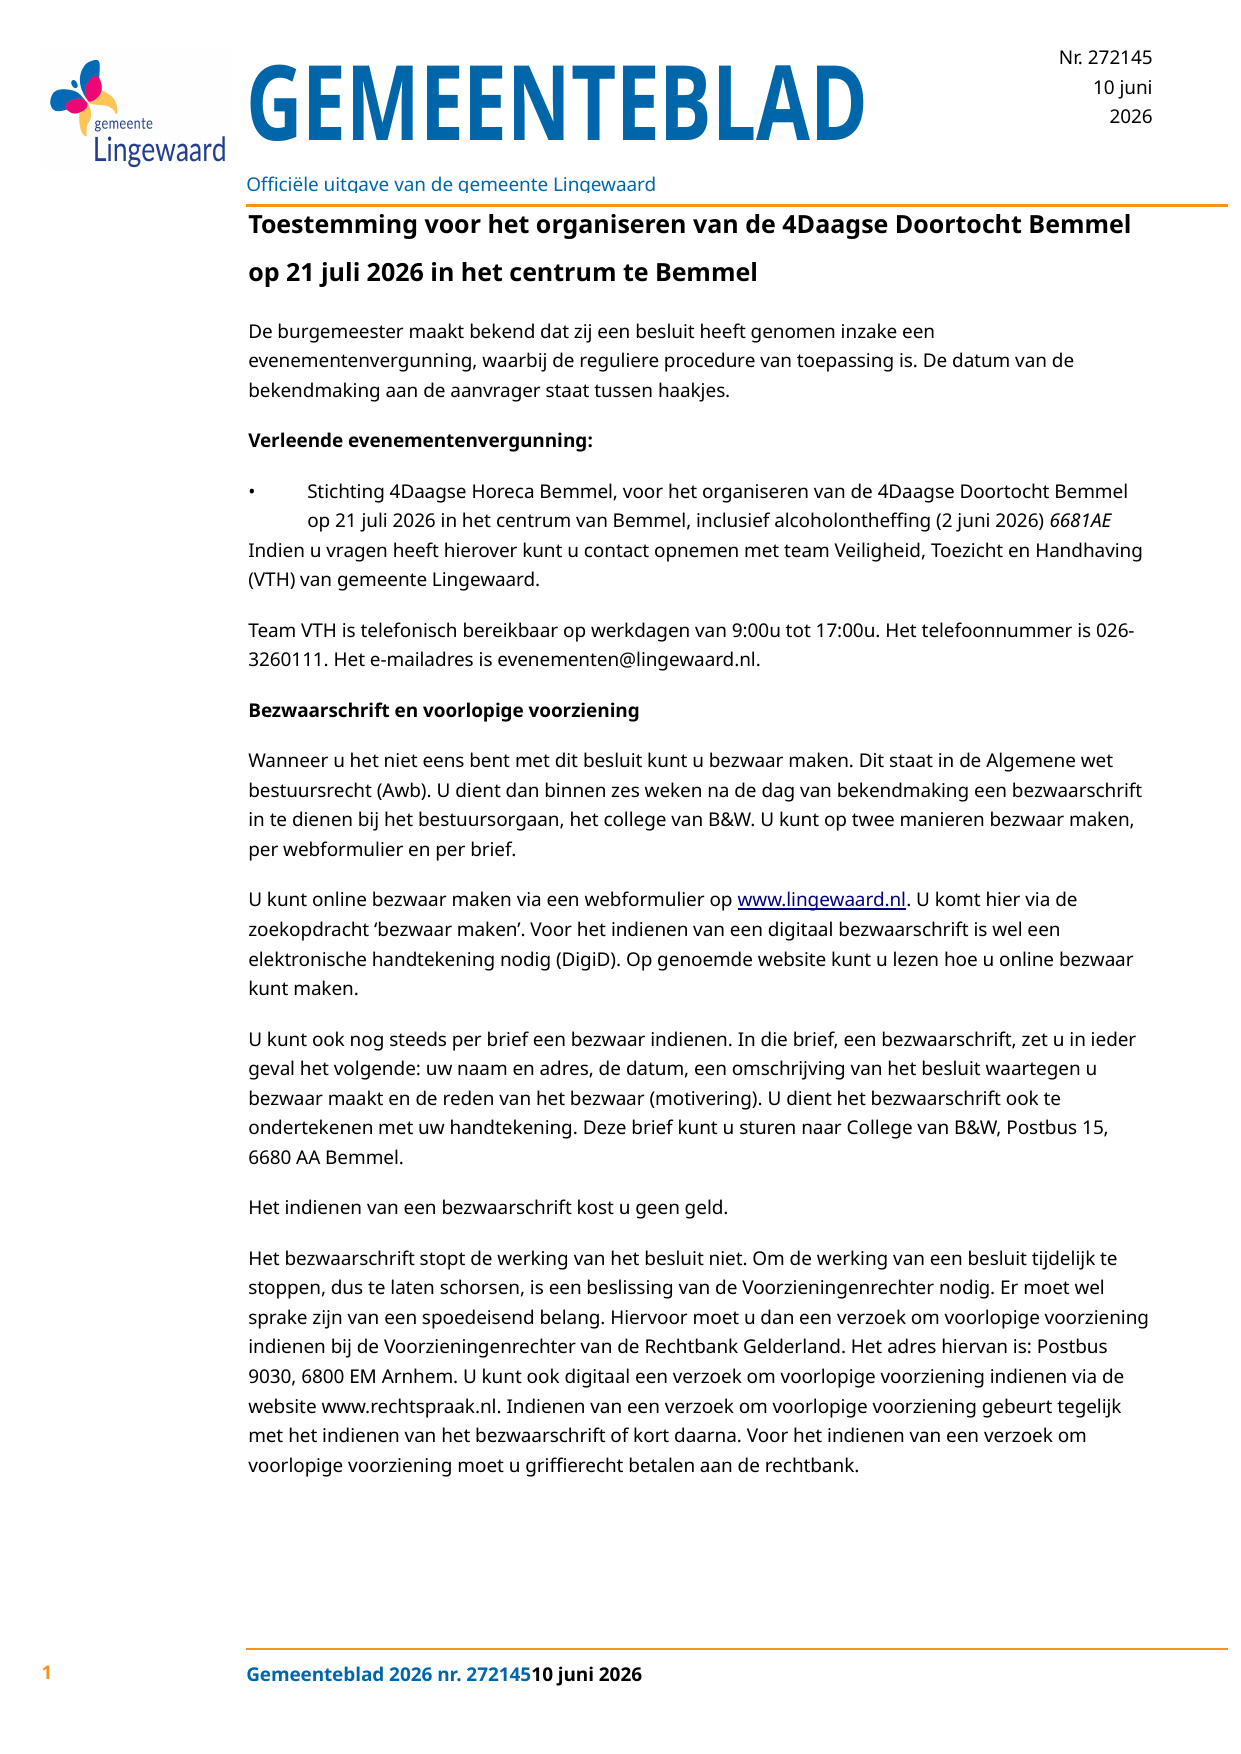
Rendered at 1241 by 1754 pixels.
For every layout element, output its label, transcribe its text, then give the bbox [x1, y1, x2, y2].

text Team VTH is telefonisch bereikbaar op werkdagen van 9:00u tot 17:00u. Het telefoonnummer is 026-3260111. Het e-mailadres is evenementen@lingewaard.nl. [248, 617, 1152, 672]
text U kunt ook nog steeds per brief een bezwaar indienen. In die brief, een bezwaarschrift, zet u in ieder geval het volgende: uw naam en adres, de datum, een omschrijving van het besluit waartegen u bezwaar maakt en de reden van het bezwaar (motivering). U dient het bezwaarschrift ook te ondertekenen met uw handtekening. Deze brief kunt u sturen naar College van B&W, Postbus 15, 6680 AA Bemmel. [248, 1026, 1152, 1170]
text Het bezwaarschrift stopt de werking van het besluit niet. Om de werking van een besluit tijdelijk te stoppen, dus te laten schorsen, is een beslissing van de Voorzieningenrechter nodig. Er moet wel sprake zijn van een spoedeisend belang. Hiervoor moet u dan een verzoek om voorlopige voorziening indienen bij de Voorzieningenrechter van de Rechtbank Gelderland. Het adres hiervan is: Postbus 9030, 6800 EM Arnhem. U kunt ook digitaal een verzoek om voorlopige voorziening indienen via de website www.rechtspraak.nl. Indienen van een verzoek om voorlopige voorziening gebeurt tegelijk met het indienen van het bezwaarschrift of kort daarna. Voor het indienen van een verzoek om voorlopige voorziening moet u griffierecht betalen aan de rechtbank. [248, 1245, 1152, 1478]
text Verleende evenementenvergunning: [248, 427, 1152, 453]
text Indien u vragen heeft hierover kunt u contact opnemen met team Veiligheid, Toezicht en Handhaving (VTH) van gemeente Lingewaard. [248, 537, 1152, 592]
text U kunt online bezwaar maken via een webformulier op www.lingewaard.nl. U komt hier via de zoekopdracht ‘bezwaar maken’. Voor het indienen van een digitaal bezwaarschrift is wel een elektronische handtekening nodig (DigiD). Op genoemde website kunt u lezen hoe u online bezwaar kunt maken. [248, 887, 1152, 1001]
text Bezwaarschrift en voorlopige voorziening [248, 697, 1152, 723]
picture [41, 47, 231, 172]
text Wanneer u het niet eens bent met dit besluit kunt u bezwaar maken. Dit staat in de Algemene wet bestuursrecht (Awb). U dient dan binnen zes weken na de dag van bekendmaking een bezwaarschrift in te dienen bij het bestuursorgaan, het college van B&W. U kunt op twee manieren bezwaar maken, per webformulier en per brief. [248, 747, 1152, 862]
text Het indienen van een bezwaarschrift kost u geen geld. [248, 1194, 1152, 1220]
text De burgemeester maakt bekend dat zij een besluit heeft genomen inzake een evenementenvergunning, waarbij de reguliere procedure van toepassing is. De datum van de bekendmaking aan de aanvrager staat tussen haakjes. [248, 318, 1152, 403]
text Toestemming voor het organiseren van de 4Daagse Doortocht Bemmel op 21 juli 2026 in het centrum te Bemmel [248, 207, 1152, 288]
list Stichting 4Daagse Horeca Bemmel, voor het organiseren van de 4Daagse Doortocht Bemmel op 21 juli 2026 in het centrum van Bemmel, inclusief alcoholontheffing (2 juni 2026) 6681AE [248, 478, 1152, 533]
